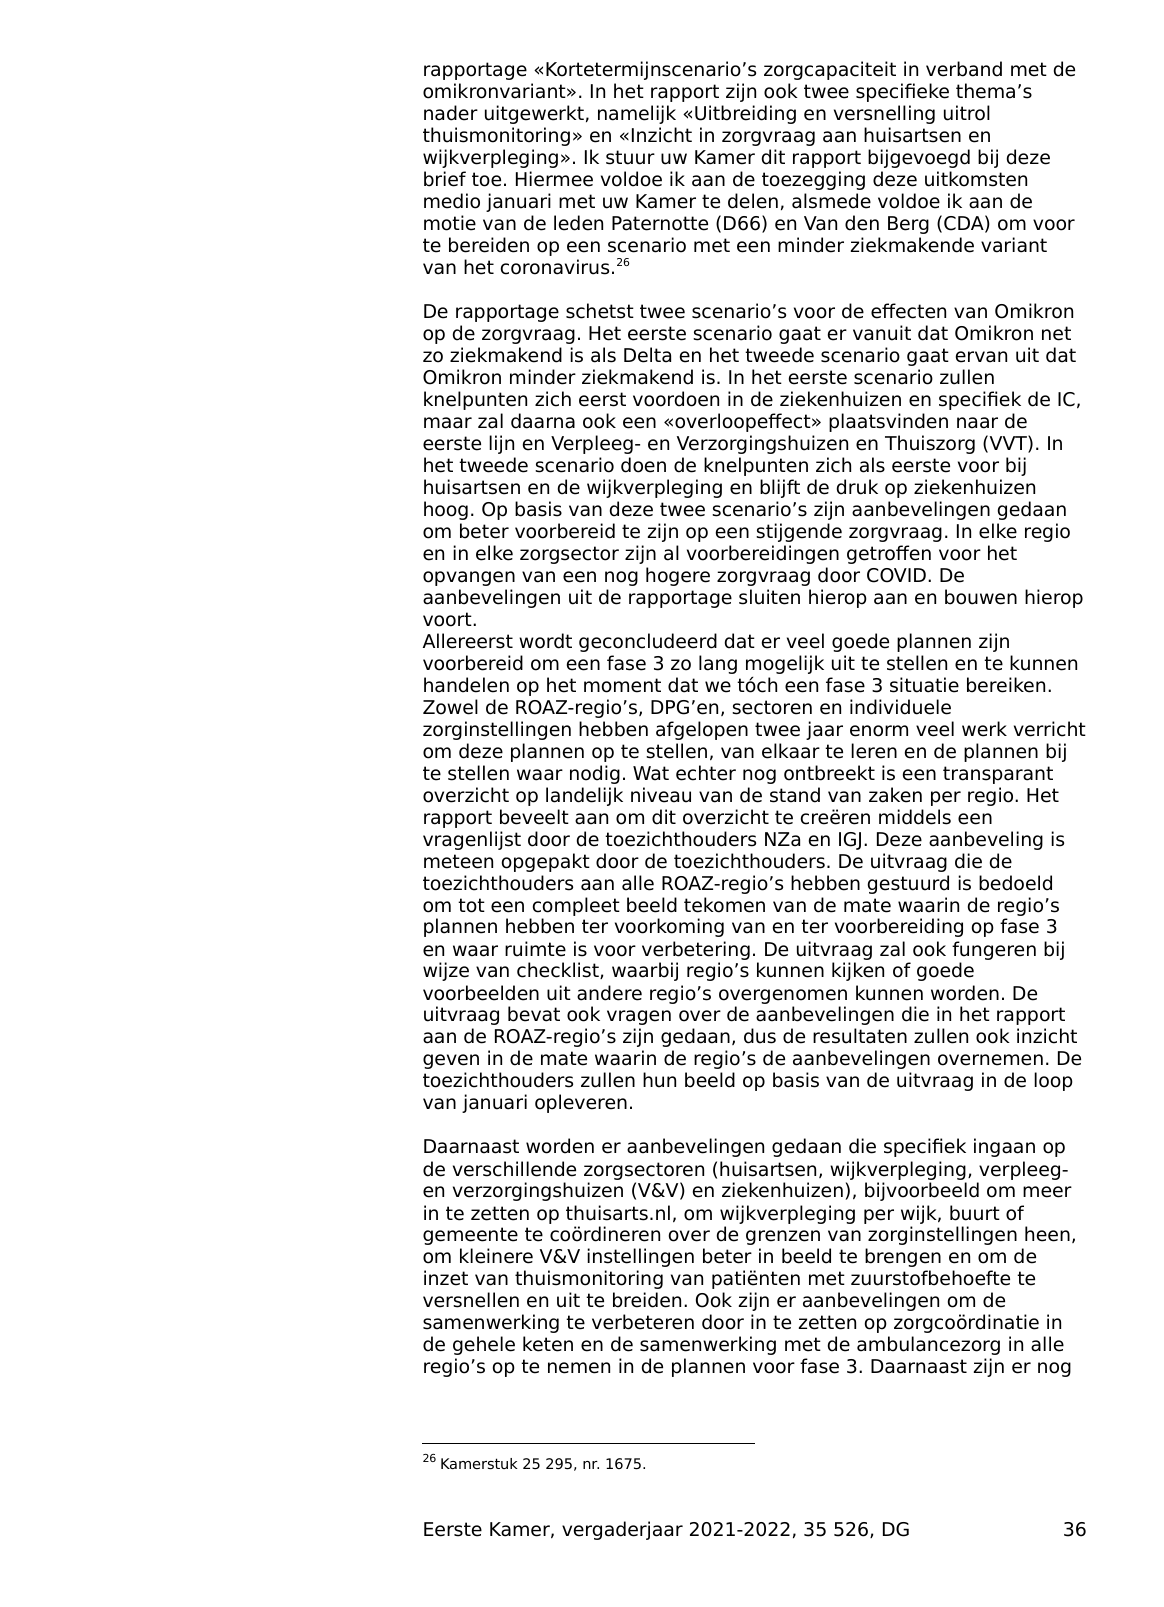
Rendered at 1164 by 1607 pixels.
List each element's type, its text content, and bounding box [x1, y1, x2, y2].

text Kamerstuk 25 295, nr. 1675. [422, 1452, 1087, 1474]
text Allereerst wordt geconcludeerd dat er veel goede plannen zijn voorbereid om een fase 3 zo lang mogelijk uit te stellen en te kunnen handelen op het moment dat we tóch een fase 3 situatie bereiken. Zowel de ROAZ-regio’s, DPG’en, sectoren en individuele zorginstellingen hebben afgelopen twee jaar enorm veel werk verricht om deze plannen op te stellen, van elkaar te leren en de plannen bij te stellen waar nodig. Wat echter nog ontbreekt is een transparant overzicht op landelijk niveau van de stand van zaken per regio. Het rapport beveelt aan om dit overzicht te creëren middels een vragenlijst door de toezichthouders NZa en IGJ. Deze aanbeveling is meteen opgepakt door de toezichthouders. De uitvraag die de toezichthouders aan alle ROAZ-regio’s hebben gestuurd is bedoeld om tot een compleet beeld tekomen van de mate waarin de regio’s plannen hebben ter voorkoming van en ter voorbereiding op fase 3 en waar ruimte is voor verbetering. De uitvraag zal ook fungeren bij wijze van checklist, waarbij regio’s kunnen kijken of goede voorbeelden uit andere regio’s overgenomen kunnen worden. De uitvraag bevat ook vragen over de aanbevelingen die in het rapport aan de ROAZ-regio’s zijn gedaan, dus de resultaten zullen ook inzicht geven in de mate waarin de regio’s de aanbevelingen overnemen. De toezichthouders zullen hun beeld op basis van de uitvraag in de loop van januari opleveren. [422, 631, 1087, 1114]
text rapportage «Kortetermijnscenario’s zorgcapaciteit in verband met de omikronvariant». In het rapport zijn ook twee specifieke thema’s nader uitgewerkt, namelijk «Uitbreiding en versnelling uitrol thuismonitoring» en «Inzicht in zorgvraag aan huisartsen en wijkverpleging». Ik stuur uw Kamer dit rapport bijgevoegd bij deze brief toe. Hiermee voldoe ik aan de toezegging deze uitkomsten medio januari met uw Kamer te delen, alsmede voldoe ik aan de motie van de leden Paternotte (D66) en Van den Berg (CDA) om voor te bereiden op een scenario met een minder ziekmakende variant van het coronavirus. [422, 59, 1087, 279]
text De rapportage schetst twee scenario’s voor de effecten van Omikron op de zorgvraag. Het eerste scenario gaat er vanuit dat Omikron net zo ziekmakend is als Delta en het tweede scenario gaat ervan uit dat Omikron minder ziekmakend is. In het eerste scenario zullen knelpunten zich eerst voordoen in de ziekenhuizen en specifiek de IC, maar zal daarna ook een «overloopeffect» plaatsvinden naar de eerste lijn en Verpleeg- en Verzorgingshuizen en Thuiszorg (VVT). In het tweede scenario doen de knelpunten zich als eerste voor bij huisartsen en de wijkverpleging en blijft de druk op ziekenhuizen hoog. Op basis van deze twee scenario’s zijn aanbevelingen gedaan om beter voorbereid te zijn op een stijgende zorgvraag. In elke regio en in elke zorgsector zijn al voorbereidingen getroffen voor het opvangen van een nog hogere zorgvraag door COVID. De aanbevelingen uit de rapportage sluiten hierop aan en bouwen hierop voort. [422, 301, 1087, 631]
text Daarnaast worden er aanbevelingen gedaan die specifiek ingaan op de verschillende zorgsectoren (huisartsen, wijkverpleging, verpleeg- en verzorgingshuizen (V&V) en ziekenhuizen), bijvoorbeeld om meer in te zetten op thuisarts.nl, om wijkverpleging per wijk, buurt of gemeente te coördineren over de grenzen van zorginstellingen heen, om kleinere V&V instellingen beter in beeld te brengen en om de inzet van thuismonitoring van patiënten met zuurstofbehoefte te versnellen en uit te breiden. Ook zijn er aanbevelingen om de samenwerking te verbeteren door in te zetten op zorgcoördinatie in de gehele keten en de samenwerking met de ambulancezorg in alle regio’s op te nemen in de plannen voor fase 3. Daarnaast zijn er nog [422, 1136, 1087, 1378]
